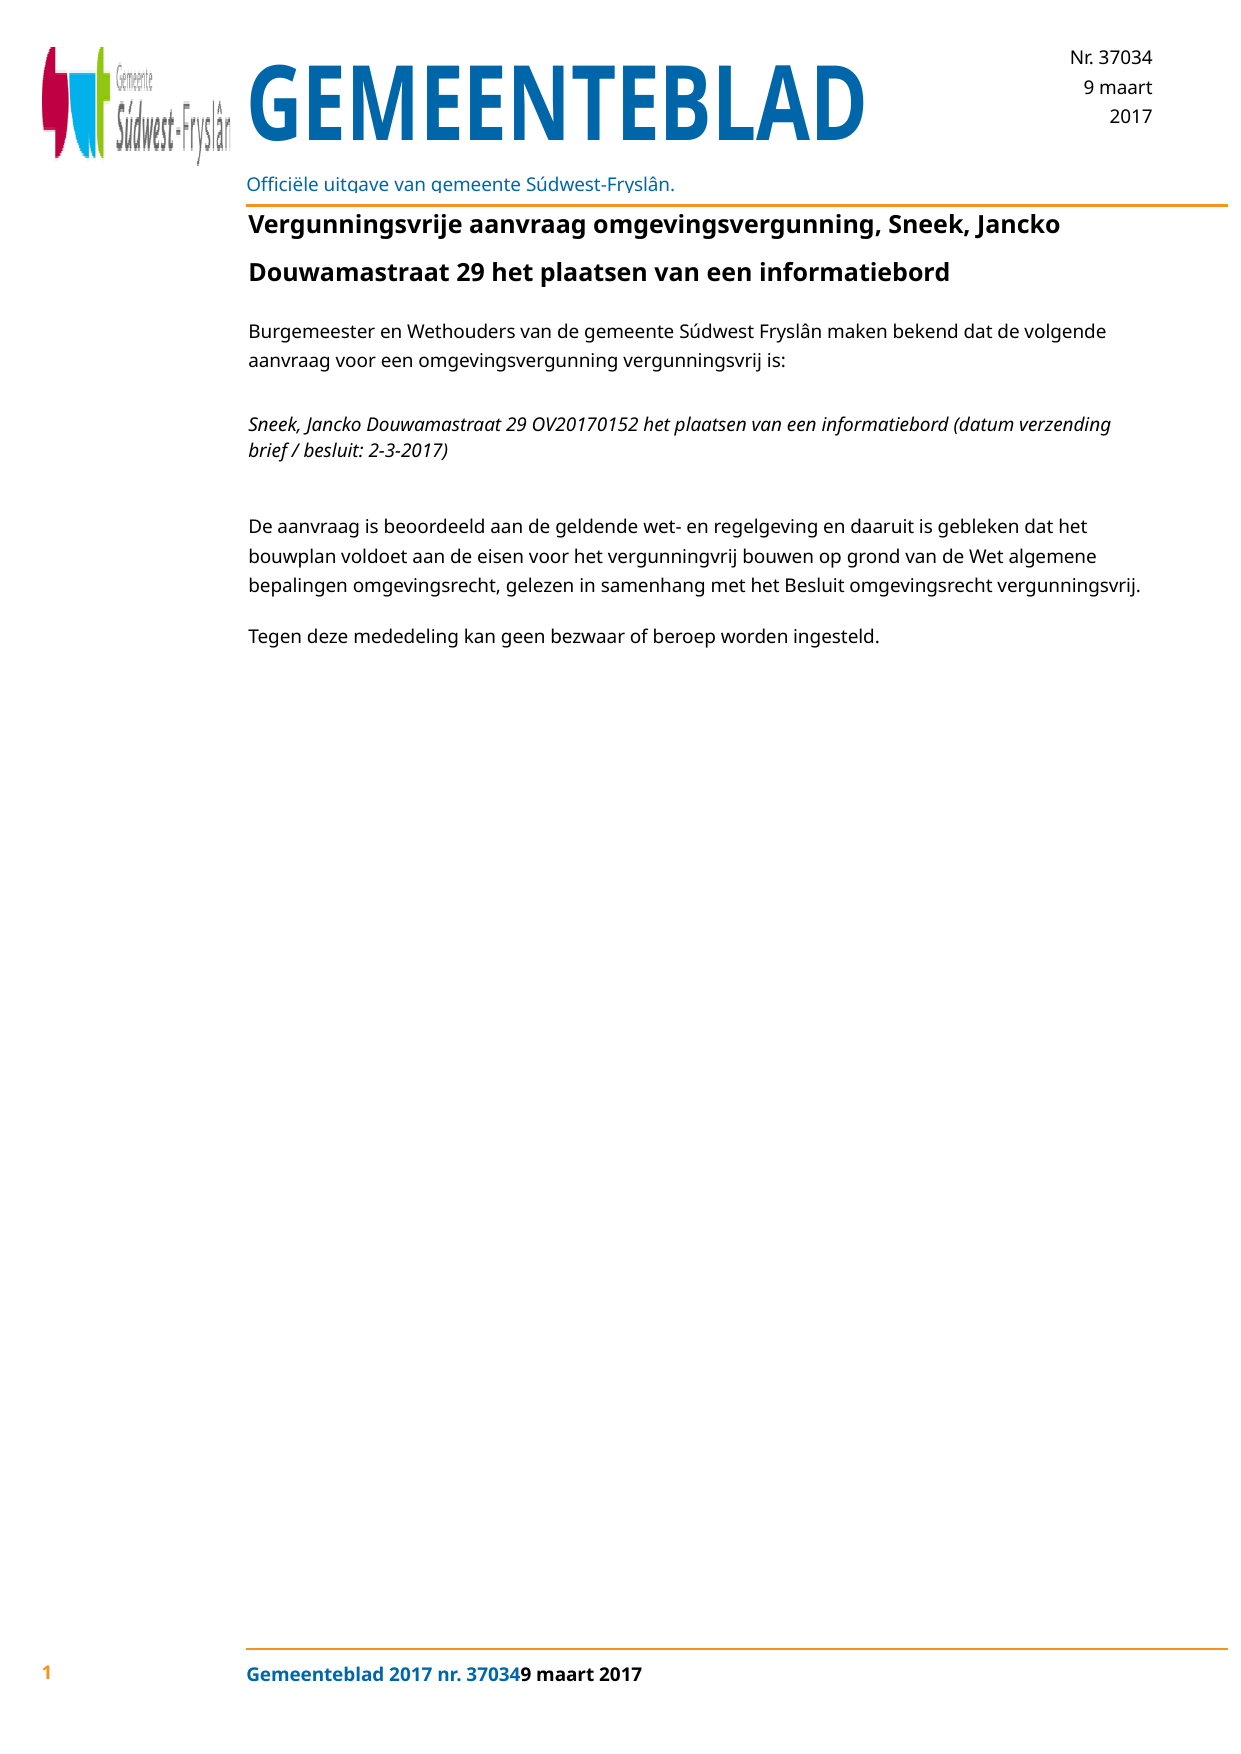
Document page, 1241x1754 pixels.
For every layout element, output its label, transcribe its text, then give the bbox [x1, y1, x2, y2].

text De aanvraag is beoordeeld aan de geldende wet- en regelgeving en daaruit is gebleken dat het bouwplan voldoet aan de eisen voor het vergunningvrij bouwen op grond van de Wet algemene bepalingen omgevingsrecht, gelezen in samenhang met het Besluit omgevingsrecht vergunningsvrij. [248, 513, 1152, 598]
text Sneek, Jancko Douwamastraat 29 OV20170152 het plaatsen van een informatiebord (datum verzending brief / besluit: 2-3-2017) [248, 411, 1152, 463]
text Burgemeester en Wethouders van de gemeente Súdwest Fryslân maken bekend dat de volgende aanvraag voor een omgevingsvergunning vergunningsvrij is: [248, 318, 1152, 373]
picture [41, 47, 231, 172]
text Tegen deze mededeling kan geen bezwaar of beroep worden ingesteld. [248, 623, 1152, 649]
text Vergunningsvrije aanvraag omgevingsvergunning, Sneek, Jancko Douwamastraat 29 het plaatsen van een informatiebord [248, 207, 1152, 288]
